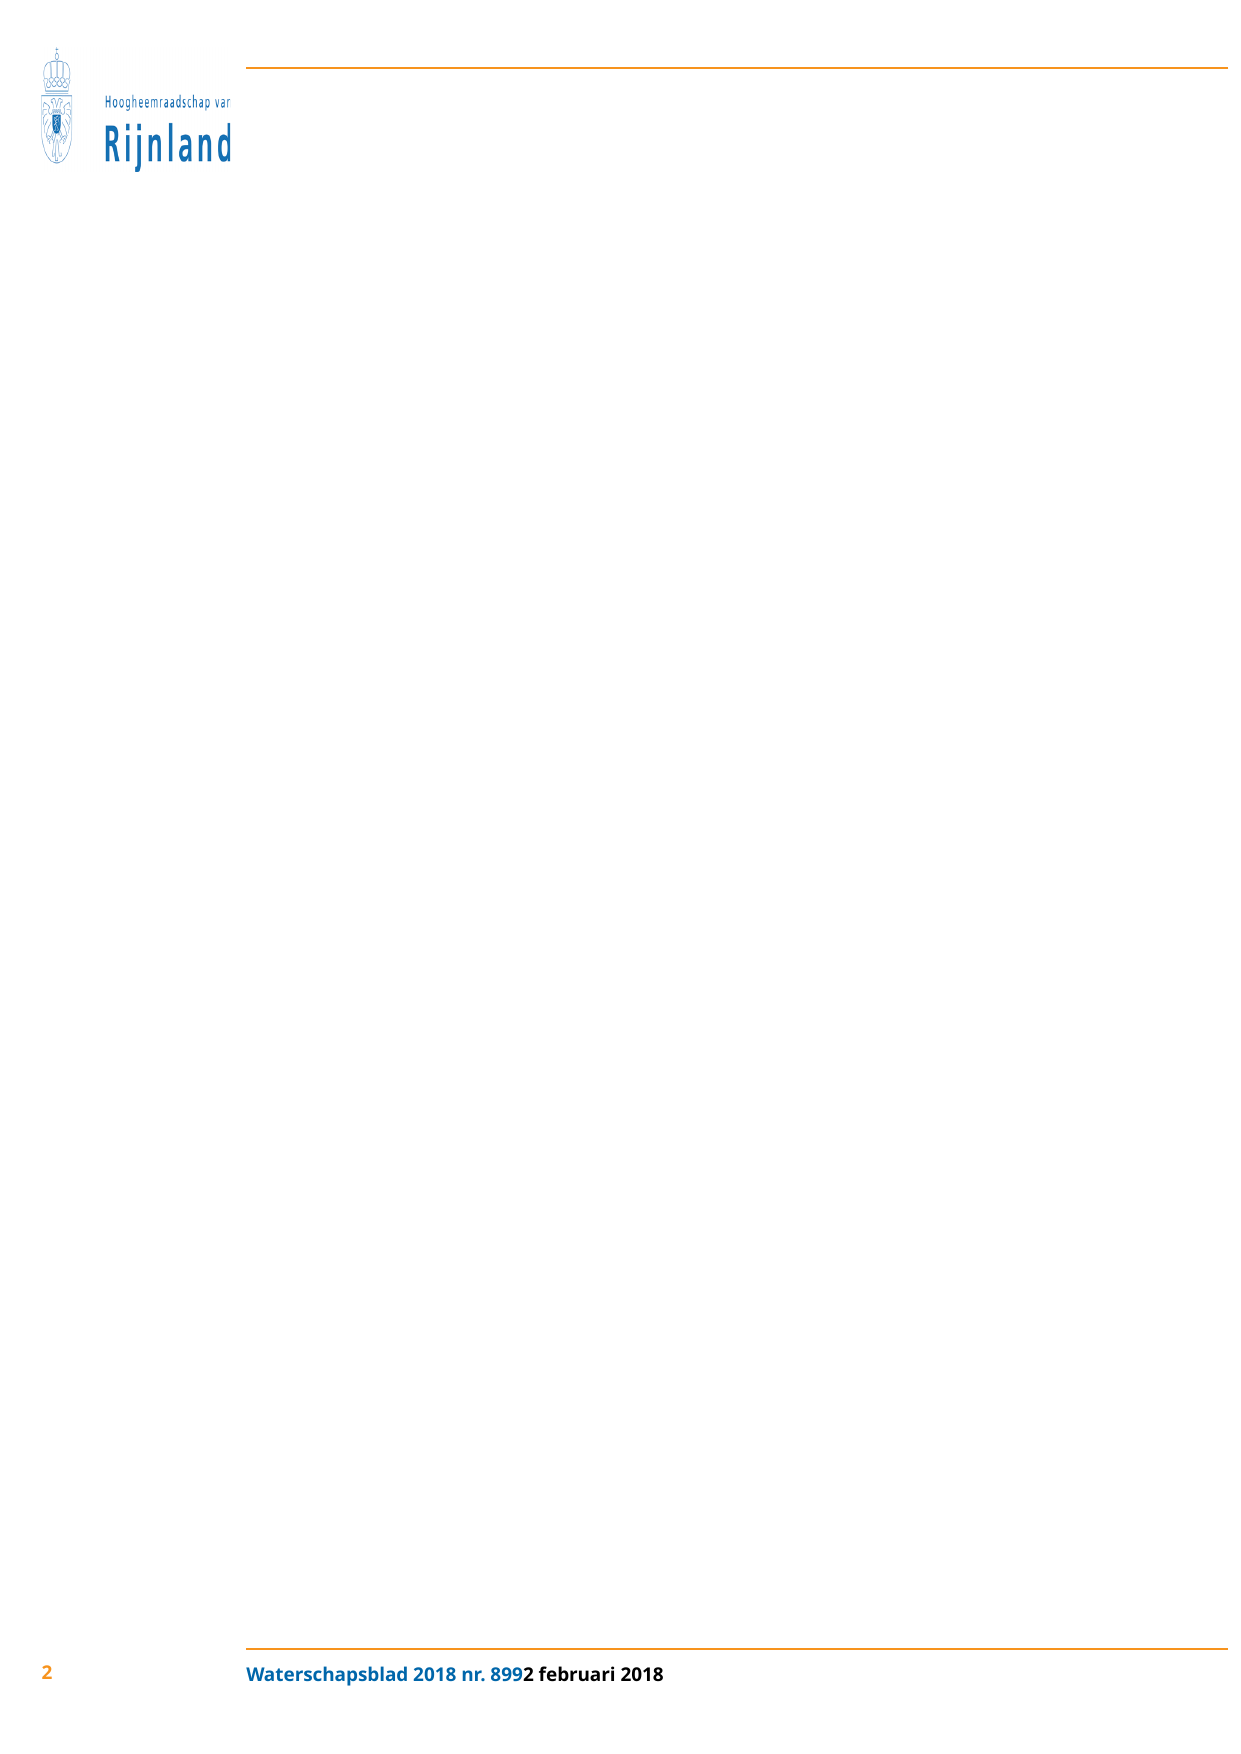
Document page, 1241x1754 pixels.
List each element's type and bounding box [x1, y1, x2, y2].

picture [41, 47, 231, 172]
